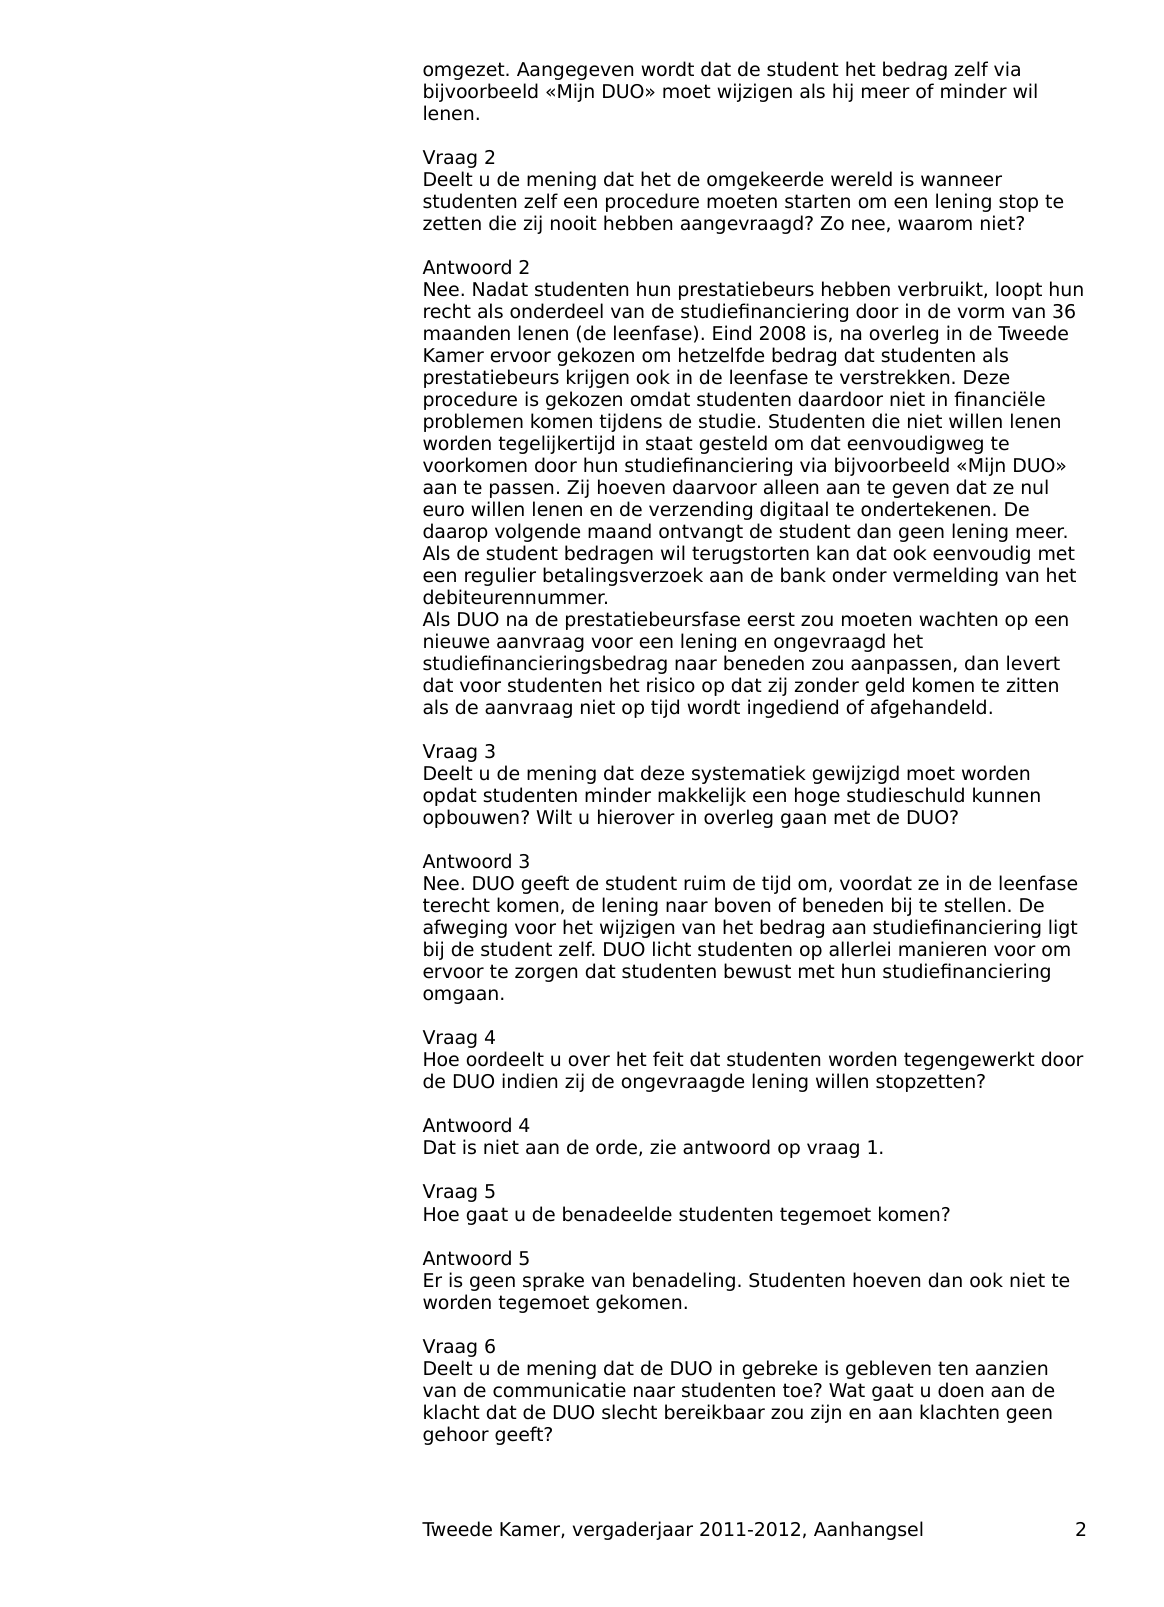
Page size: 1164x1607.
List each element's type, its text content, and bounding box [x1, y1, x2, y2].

text Vraag 3 [422, 741, 1087, 763]
text Hoe oordeelt u over het feit dat studenten worden tegengewerkt door de DUO indien zij de ongevraagde lening willen stopzetten? [422, 1049, 1087, 1093]
text Antwoord 3 [422, 851, 1087, 873]
text Als DUO na de prestatiebeursfase eerst zou moeten wachten op een nieuwe aanvraag voor een lening en ongevraagd het studiefinancieringsbedrag naar beneden zou aanpassen, dan levert dat voor studenten het risico op dat zij zonder geld komen te zitten als de aanvraag niet op tijd wordt ingediend of afgehandeld. [422, 609, 1087, 719]
text Deelt u de mening dat het de omgekeerde wereld is wanneer studenten zelf een procedure moeten starten om een lening stop te zetten die zij nooit hebben aangevraagd? Zo nee, waarom niet? [422, 169, 1087, 235]
text Antwoord 5 [422, 1248, 1087, 1269]
text Hoe gaat u de benadeelde studenten tegemoet komen? [422, 1203, 1087, 1225]
text Er is geen sprake van benadeling. Studenten hoeven dan ook niet te worden tegemoet gekomen. [422, 1269, 1087, 1313]
text Vraag 4 [422, 1027, 1087, 1049]
text Vraag 5 [422, 1181, 1087, 1203]
text Deelt u de mening dat deze systematiek gewijzigd moet worden opdat studenten minder makkelijk een hoge studieschuld kunnen opbouwen? Wilt u hierover in overleg gaan met de DUO? [422, 763, 1087, 829]
text Antwoord 2 [422, 257, 1087, 279]
text Nee. Nadat studenten hun prestatiebeurs hebben verbruikt, loopt hun recht als onderdeel van de studiefinanciering door in de vorm van 36 maanden lenen (de leenfase). Eind 2008 is, na overleg in de Tweede Kamer ervoor gekozen om hetzelfde bedrag dat studenten als prestatiebeurs krijgen ook in de leenfase te verstrekken. Deze procedure is gekozen omdat studenten daardoor niet in financiële problemen komen tijdens de studie. Studenten die niet willen lenen worden tegelijkertijd in staat gesteld om dat eenvoudigweg te voorkomen door hun studiefinanciering via bijvoorbeeld «Mijn DUO» aan te passen. Zij hoeven daarvoor alleen aan te geven dat ze nul euro willen lenen en de verzending digitaal te ondertekenen. De daarop volgende maand ontvangt de student dan geen lening meer. Als de student bedragen wil terugstorten kan dat ook eenvoudig met een regulier betalingsverzoek aan de bank onder vermelding van het debiteurennummer. [422, 279, 1087, 609]
text Deelt u de mening dat de DUO in gebreke is gebleven ten aanzien van de communicatie naar studenten toe? Wat gaat u doen aan de klacht dat de DUO slecht bereikbaar zou zijn en aan klachten geen gehoor geeft? [422, 1358, 1087, 1446]
text Vraag 2 [422, 147, 1087, 169]
text Vraag 6 [422, 1336, 1087, 1358]
text Antwoord 4 [422, 1115, 1087, 1137]
text omgezet. Aangegeven wordt dat de student het bedrag zelf via bijvoorbeeld «Mijn DUO» moet wijzigen als hij meer of minder wil lenen. [422, 59, 1087, 125]
text Nee. DUO geeft de student ruim de tijd om, voordat ze in de leenfase terecht komen, de lening naar boven of beneden bij te stellen. De afweging voor het wijzigen van het bedrag aan studiefinanciering ligt bij de student zelf. DUO licht studenten op allerlei manieren voor om ervoor te zorgen dat studenten bewust met hun studiefinanciering omgaan. [422, 873, 1087, 1005]
text Dat is niet aan de orde, zie antwoord op vraag 1. [422, 1137, 1087, 1159]
